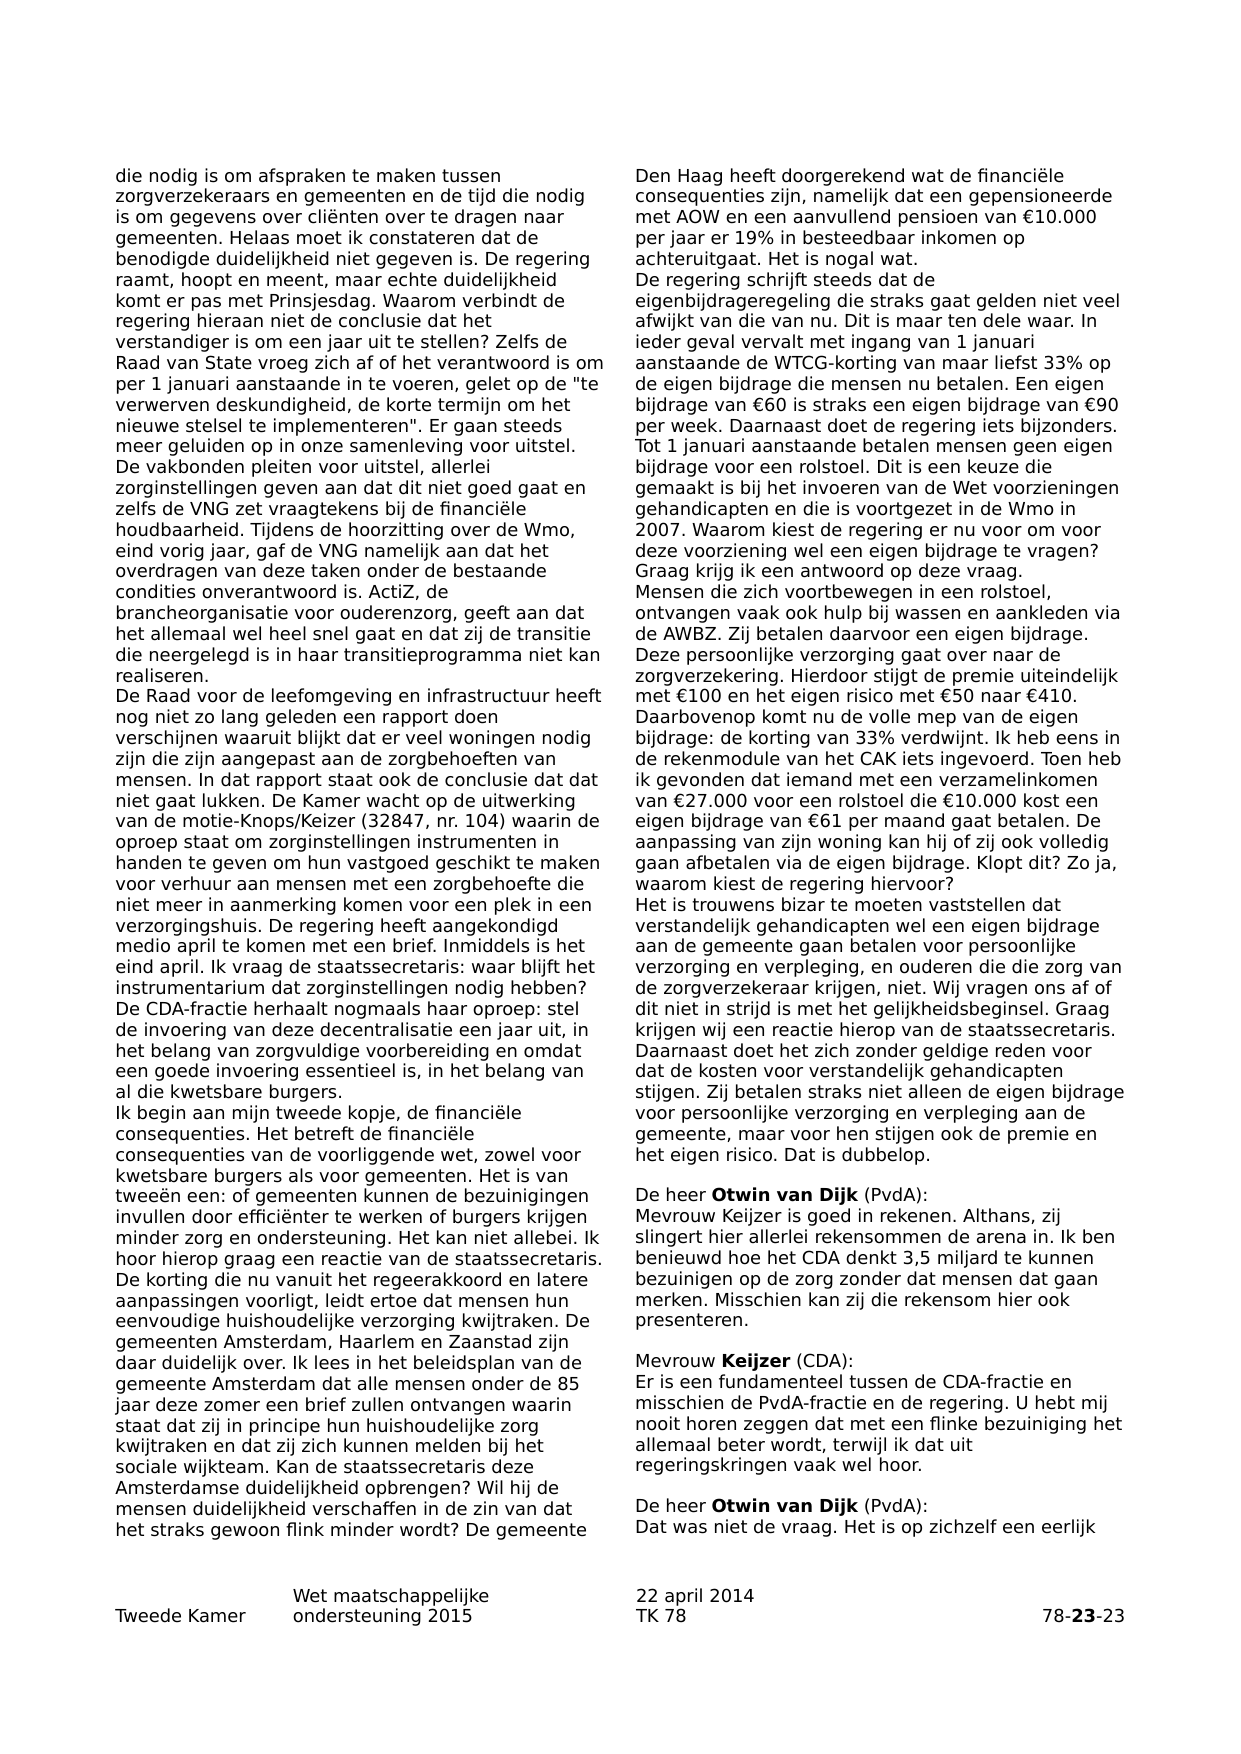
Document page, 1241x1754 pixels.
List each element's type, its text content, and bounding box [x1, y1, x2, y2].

text Mensen die zich voortbewegen in een rolstoel, ontvangen vaak ook hulp bij wassen en aankleden via de AWBZ. Zij betalen daarvoor een eigen bijdrage. Deze persoonlijke verzorging gaat over naar de zorgverzekering. Hierdoor stijgt de premie uiteindelijk met €100 en het eigen risico met €50 naar €410. Daarbovenop komt nu de volle mep van de eigen bijdrage: de korting van 33% verdwijnt. Ik heb eens in de rekenmodule van het CAK iets ingevoerd. Toen heb ik gevonden dat iemand met een verzamelinkomen van €27.000 voor een rolstoel die €10.000 kost een eigen bijdrage van €61 per maand gaat betalen. De aanpassing van zijn woning kan hij of zij ook volledig gaan afbetalen via de eigen bijdrage. Klopt dit? Zo ja, waarom kiest de regering hiervoor? [635, 582, 1125, 894]
text De heer Otwin van Dijk (PvdA): [635, 1496, 1125, 1517]
text Mevrouw Keijzer (CDA): [635, 1351, 1125, 1372]
text De regering schrijft steeds dat de eigenbijdrageregeling die straks gaat gelden niet veel afwijkt van die van nu. Dit is maar ten dele waar. In ieder geval vervalt met ingang van 1 januari aanstaande de WTCG-korting van maar liefst 33% op de eigen bijdrage die mensen nu betalen. Een eigen bijdrage van €60 is straks een eigen bijdrage van €90 per week. Daarnaast doet de regering iets bijzonders. Tot 1 januari aanstaande betalen mensen geen eigen bijdrage voor een rolstoel. Dit is een keuze die gemaakt is bij het invoeren van de Wet voorzieningen gehandicapten en die is voortgezet in de Wmo in 2007. Waarom kiest de regering er nu voor om voor deze voorziening wel een eigen bijdrage te vragen? Graag krijg ik een antwoord op deze vraag. [635, 269, 1125, 582]
text De Raad voor de leefomgeving en infrastructuur heeft nog niet zo lang geleden een rapport doen verschijnen waaruit blijkt dat er veel woningen nodig zijn die zijn aangepast aan de zorgbehoeften van mensen. In dat rapport staat ook de conclusie dat dat niet gaat lukken. De Kamer wacht op de uitwerking van de motie-Knops/Keizer (32847, nr. 104) waarin de oproep staat om zorginstellingen instrumenten in handen te geven om hun vastgoed geschikt te maken voor verhuur aan mensen met een zorgbehoefte die niet meer in aanmerking komen voor een plek in een verzorgingshuis. De regering heeft aangekondigd medio april te komen met een brief. Inmiddels is het eind april. Ik vraag de staatssecretaris: waar blijft het instrumentarium dat zorginstellingen nodig hebben? De CDA-fractie herhaalt nogmaals haar oproep: stel de invoering van deze decentralisatie een jaar uit, in het belang van zorgvuldige voorbereiding en omdat een goede invoering essentieel is, in het belang van al die kwetsbare burgers. [115, 686, 605, 1103]
text Daarnaast doet het zich zonder geldige reden voor dat de kosten voor verstandelijk gehandicapten stijgen. Zij betalen straks niet alleen de eigen bijdrage voor persoonlijke verzorging en verpleging aan de gemeente, maar voor hen stijgen ook de premie en het eigen risico. Dat is dubbelop. [635, 1040, 1125, 1165]
text Ik begin aan mijn tweede kopje, de financiële consequenties. Het betreft de financiële consequenties van de voorliggende wet, zowel voor kwetsbare burgers als voor gemeenten. Het is van tweeën een: of gemeenten kunnen de bezuinigingen invullen door efficiënter te werken of burgers krijgen minder zorg en ondersteuning. Het kan niet allebei. Ik hoor hierop graag een reactie van de staatssecretaris. [115, 1103, 605, 1269]
text De korting die nu vanuit het regeerakkoord en latere aanpassingen voorligt, leidt ertoe dat mensen hun eenvoudige huishoudelijke verzorging kwijtraken. De gemeenten Amsterdam, Haarlem en Zaanstad zijn daar duidelijk over. Ik lees in het beleidsplan van de gemeente Amsterdam dat alle mensen onder de 85 jaar deze zomer een brief zullen ontvangen waarin staat dat zij in principe hun huishoudelijke zorg kwijtraken en dat zij zich kunnen melden bij het sociale wijkteam. Kan de staatssecretaris deze Amsterdamse duidelijkheid opbrengen? Wil hij de mensen duidelijkheid verschaffen in de zin van dat het straks gewoon flink minder wordt? De gemeente [115, 1269, 605, 1540]
text De heer Otwin van Dijk (PvdA): [635, 1185, 1125, 1206]
text die nodig is om afspraken te maken tussen zorgverzekeraars en gemeenten en de tijd die nodig is om gegevens over cliënten over te dragen naar gemeenten. Helaas moet ik constateren dat de benodigde duidelijkheid niet gegeven is. De regering raamt, hoopt en meent, maar echte duidelijkheid komt er pas met Prinsjesdag. Waarom verbindt de regering hieraan niet de conclusie dat het verstandiger is om een jaar uit te stellen? Zelfs de Raad van State vroeg zich af of het verantwoord is om per 1 januari aanstaande in te voeren, gelet op de "te verwerven deskundigheid, de korte termijn om het nieuwe stelsel te implementeren". Er gaan steeds meer geluiden op in onze samenleving voor uitstel. De vakbonden pleiten voor uitstel, allerlei zorginstellingen geven aan dat dit niet goed gaat en zelfs de VNG zet vraagtekens bij de financiële houdbaarheid. Tijdens de hoorzitting over de Wmo, eind vorig jaar, gaf de VNG namelijk aan dat het overdragen van deze taken onder de bestaande condities onverantwoord is. ActiZ, de brancheorganisatie voor ouderenzorg, geeft aan dat het allemaal wel heel snel gaat en dat zij de transitie die neergelegd is in haar transitieprogramma niet kan realiseren. [115, 165, 605, 686]
text Den Haag heeft doorgerekend wat de financiële consequenties zijn, namelijk dat een gepensioneerde met AOW en een aanvullend pensioen van €10.000 per jaar er 19% in besteedbaar inkomen op achteruitgaat. Het is nogal wat. [635, 165, 1125, 269]
text Mevrouw Keijzer is goed in rekenen. Althans, zij slingert hier allerlei rekensommen de arena in. Ik ben benieuwd hoe het CDA denkt 3,5 miljard te kunnen bezuinigen op de zorg zonder dat mensen dat gaan merken. Misschien kan zij die rekensom hier ook presenteren. [635, 1206, 1125, 1331]
text Er is een fundamenteel tussen de CDA-fractie en misschien de PvdA-fractie en de regering. U hebt mij nooit horen zeggen dat met een flinke bezuiniging het allemaal beter wordt, terwijl ik dat uit regeringskringen vaak wel hoor. [635, 1372, 1125, 1476]
text Het is trouwens bizar te moeten vaststellen dat verstandelijk gehandicapten wel een eigen bijdrage aan de gemeente gaan betalen voor persoonlijke verzorging en verpleging, en ouderen die die zorg van de zorgverzekeraar krijgen, niet. Wij vragen ons af of dit niet in strijd is met het gelijkheidsbeginsel. Graag krijgen wij een reactie hierop van de staatssecretaris. [635, 894, 1125, 1040]
text Dat was niet de vraag. Het is op zichzelf een eerlijk [635, 1517, 1125, 1537]
